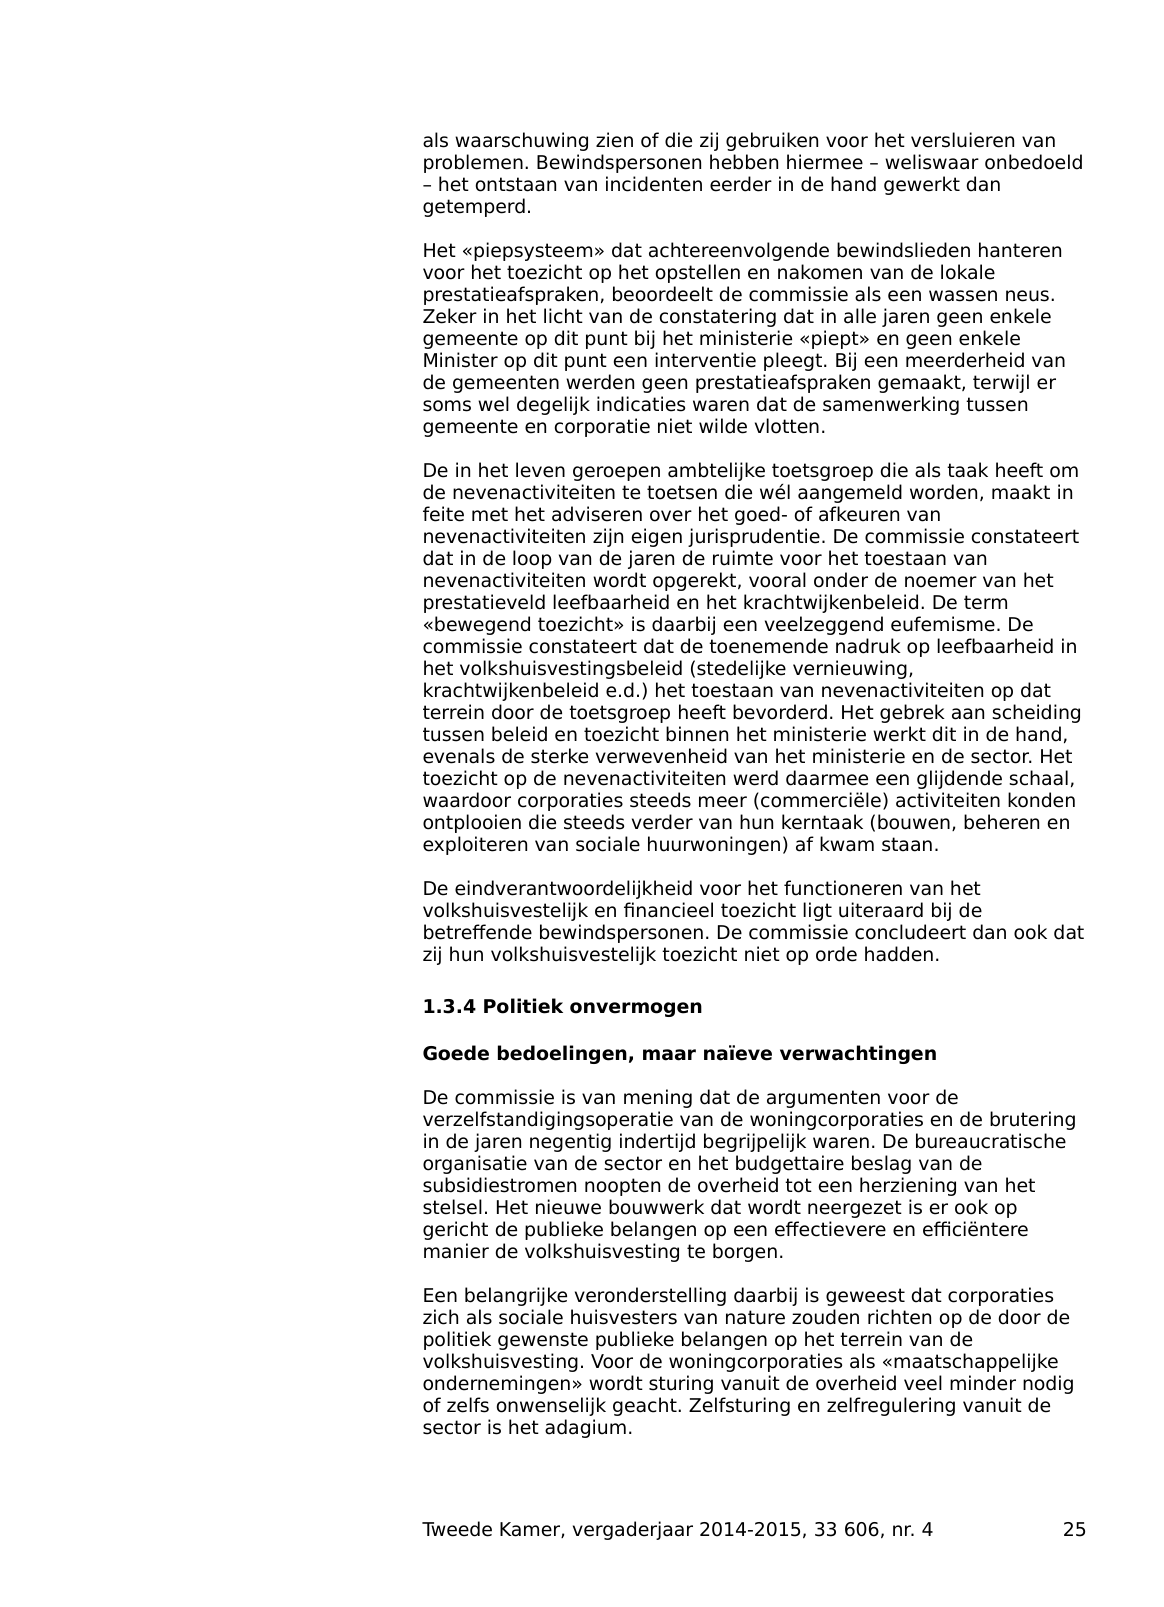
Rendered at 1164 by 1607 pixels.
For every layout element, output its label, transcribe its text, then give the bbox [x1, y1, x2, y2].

text als waarschuwing zien of die zij gebruiken voor het versluieren van problemen. Bewindspersonen hebben hiermee – weliswaar onbedoeld – het ontstaan van incidenten eerder in de hand gewerkt dan getemperd. [422, 130, 1087, 218]
subtitle Goede bedoelingen, maar naïeve verwachtingen [422, 1043, 1087, 1065]
text De commissie is van mening dat de argumenten voor de verzelfstandigingsoperatie van de woningcorporaties en de brutering in de jaren negentig indertijd begrijpelijk waren. De bureaucratische organisatie van de sector en het budgettaire beslag van de subsidiestromen noopten de overheid tot een herziening van het stelsel. Het nieuwe bouwwerk dat wordt neergezet is er ook op gericht de publieke belangen op een effectievere en efficiëntere manier de volkshuisvesting te borgen. [422, 1087, 1087, 1263]
subtitle 1.3.4 Politiek onvermogen [422, 996, 1087, 1018]
text De eindverantwoordelijkheid voor het functioneren van het volkshuisvestelijk en financieel toezicht ligt uiteraard bij de betreffende bewindspersonen. De commissie concludeert dan ook dat zij hun volkshuisvestelijk toezicht niet op orde hadden. [422, 878, 1087, 966]
text De in het leven geroepen ambtelijke toetsgroep die als taak heeft om de nevenactiviteiten te toetsen die wél aangemeld worden, maakt in feite met het adviseren over het goed- of afkeuren van nevenactiviteiten zijn eigen jurisprudentie. De commissie constateert dat in de loop van de jaren de ruimte voor het toestaan van nevenactiviteiten wordt opgerekt, vooral onder de noemer van het prestatieveld leefbaarheid en het krachtwijkenbeleid. De term «bewegend toezicht» is daarbij een veelzeggend eufemisme. De commissie constateert dat de toenemende nadruk op leefbaarheid in het volkshuisvestingsbeleid (stedelijke vernieuwing, krachtwijkenbeleid e.d.) het toestaan van nevenactiviteiten op dat terrein door de toetsgroep heeft bevorderd. Het gebrek aan scheiding tussen beleid en toezicht binnen het ministerie werkt dit in de hand, evenals de sterke verwevenheid van het ministerie en de sector. Het toezicht op de nevenactiviteiten werd daarmee een glijdende schaal, waardoor corporaties steeds meer (commerciële) activiteiten konden ontplooien die steeds verder van hun kerntaak (bouwen, beheren en exploiteren van sociale huurwoningen) af kwam staan. [422, 460, 1087, 856]
text Het «piepsysteem» dat achtereenvolgende bewindslieden hanteren voor het toezicht op het opstellen en nakomen van de lokale prestatieafspraken, beoordeelt de commissie als een wassen neus. Zeker in het licht van de constatering dat in alle jaren geen enkele gemeente op dit punt bij het ministerie «piept» en geen enkele Minister op dit punt een interventie pleegt. Bij een meerderheid van de gemeenten werden geen prestatieafspraken gemaakt, terwijl er soms wel degelijk indicaties waren dat de samenwerking tussen gemeente en corporatie niet wilde vlotten. [422, 240, 1087, 438]
text Een belangrijke veronderstelling daarbij is geweest dat corporaties zich als sociale huisvesters van nature zouden richten op de door de politiek gewenste publieke belangen op het terrein van de volkshuisvesting. Voor de woningcorporaties als «maatschappelijke ondernemingen» wordt sturing vanuit de overheid veel minder nodig of zelfs onwenselijk geacht. Zelfsturing en zelfregulering vanuit de sector is het adagium. [422, 1285, 1087, 1439]
